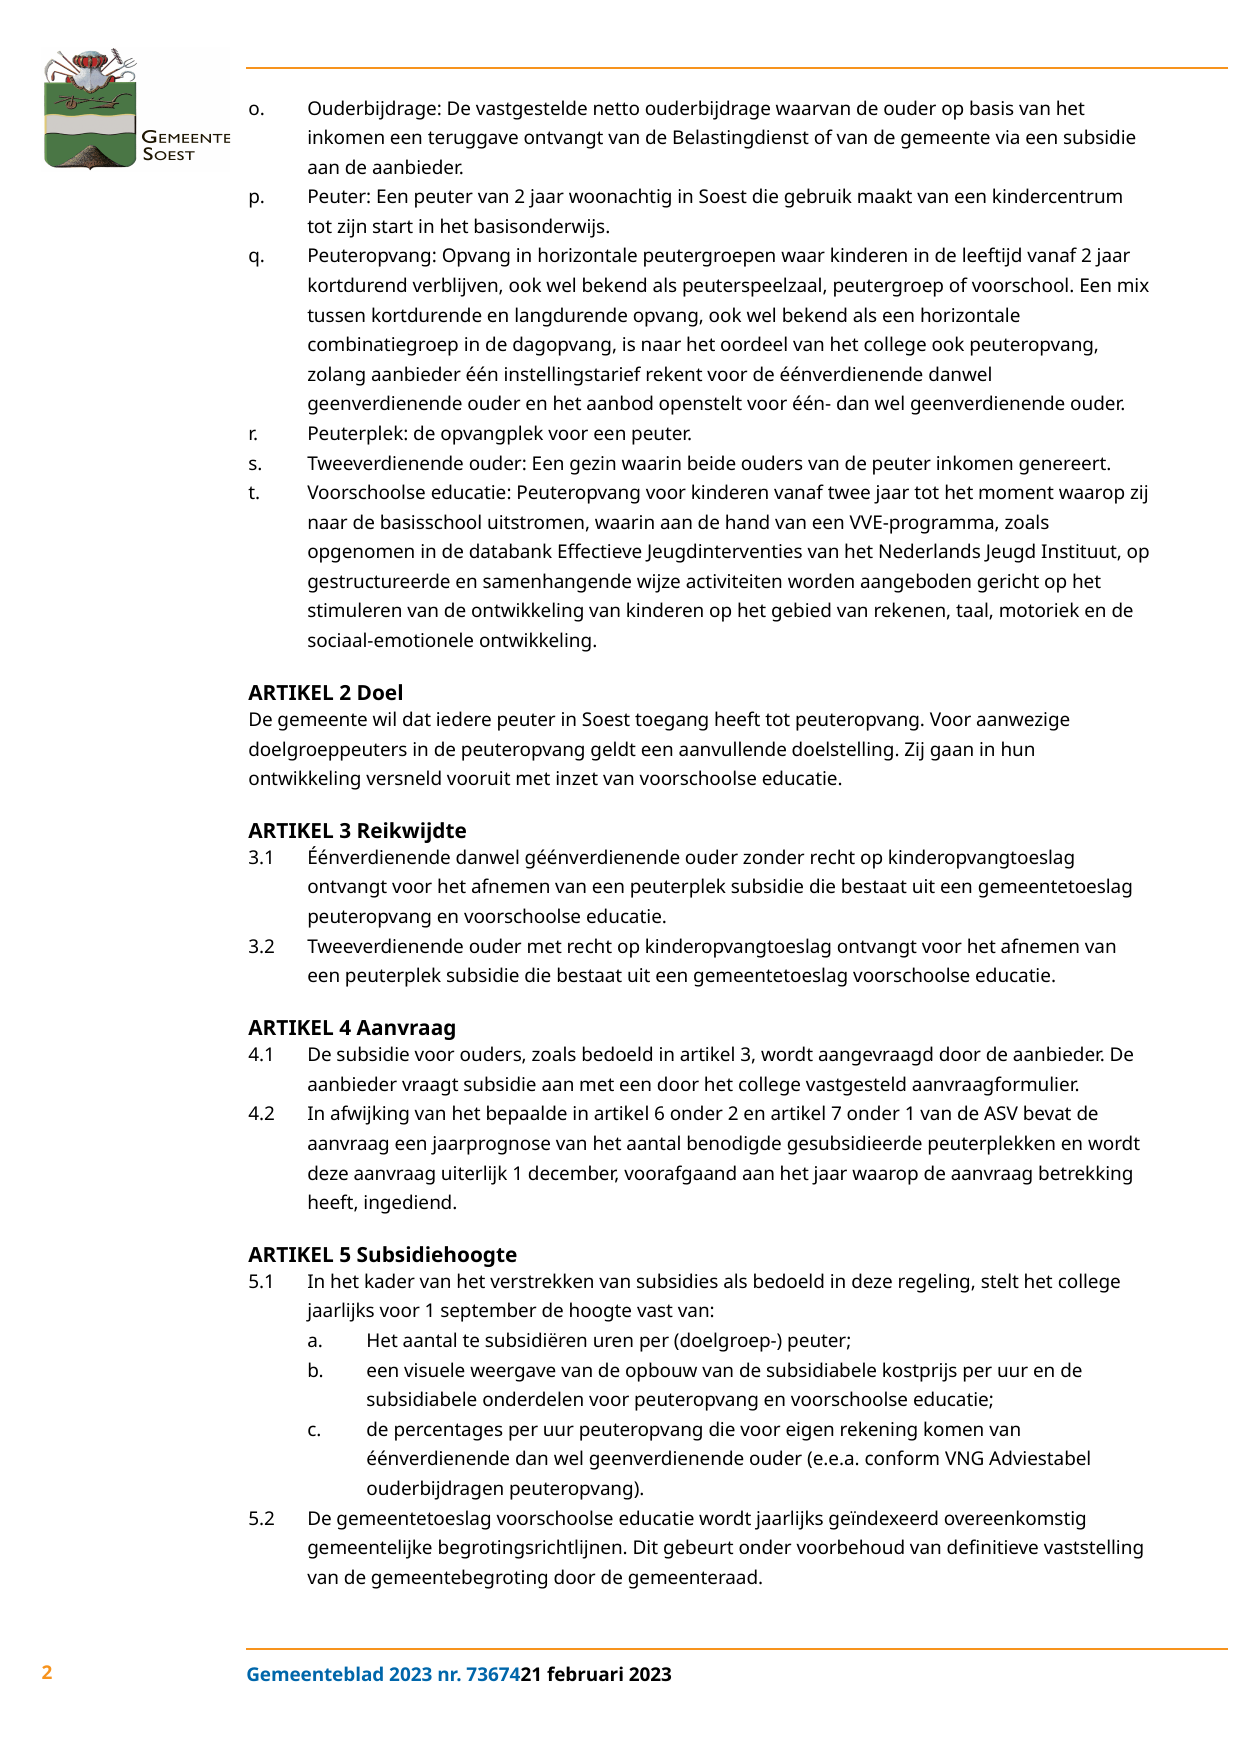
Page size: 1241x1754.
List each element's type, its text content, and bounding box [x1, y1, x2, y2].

list Ouderbijdrage: De vastgestelde netto ouderbijdrage waarvan de ouder op basis van het inkomen een teruggave ontvangt van de Belastingdienst of van de gemeente via een subsidie aan de aanbieder. [248, 95, 1152, 180]
list Tweeverdienende ouder met recht op kinderopvangtoeslag ontvangt voor het afnemen van een peuterplek subsidie die bestaat uit een gemeentetoeslag voorschoolse educatie. [248, 933, 1152, 988]
list De gemeentetoeslag voorschoolse educatie wordt jaarlijks geïndexeerd overeenkomstig gemeentelijke begrotingsrichtlijnen. Dit gebeurt onder voorbehoud van definitieve vaststelling van de gemeentebegroting door de gemeenteraad. [248, 1505, 1152, 1590]
picture [41, 47, 231, 172]
list Éénverdienende danwel géénverdienende ouder zonder recht op kinderopvangtoeslag ontvangt voor het afnemen van een peuterplek subsidie die bestaat uit een gemeentetoeslag peuteropvang en voorschoolse educatie. [248, 844, 1152, 929]
list Het aantal te subsidiëren uren per (doelgroep-) peuter; [307, 1327, 1152, 1353]
text ARTIKEL 4 Aanvraag [248, 1013, 1152, 1041]
list Peuter: Een peuter van 2 jaar woonachtig in Soest die gebruik maakt van een kindercentrum tot zijn start in het basisonderwijs. [248, 183, 1152, 239]
text De gemeente wil dat iedere peuter in Soest toegang heeft tot peuteropvang. Voor aanwezige doelgroeppeuters in de peuteropvang geldt een aanvullende doelstelling. Zij gaan in hun ontwikkeling versneld vooruit met inzet van voorschoolse educatie. [248, 706, 1152, 791]
list De subsidie voor ouders, zoals bedoeld in artikel 3, wordt aangevraagd door de aanbieder. De aanbieder vraagt subsidie aan met een door het college vastgesteld aanvraagformulier. [248, 1041, 1152, 1097]
list Peuteropvang: Opvang in horizontale peutergroepen waar kinderen in de leeftijd vanaf 2 jaar kortdurend verblijven, ook wel bekend als peuterspeelzaal, peutergroep of voorschool. Een mix tussen kortdurende en langdurende opvang, ook wel bekend als een horizontale combinatiegroep in de dagopvang, is naar het oordeel van het college ook peuteropvang, zolang aanbieder één instellingstarief rekent voor de éénverdienende danwel geenverdienende ouder en het aanbod openstelt voor één- dan wel geenverdienende ouder. [248, 243, 1152, 416]
list Peuterplek: de opvangplek voor een peuter. [248, 420, 1152, 446]
list een visuele weergave van de opbouw van de subsidiabele kostprijs per uur en de subsidiabele onderdelen voor peuteropvang en voorschoolse educatie; [307, 1357, 1152, 1412]
text ARTIKEL 5 Subsidiehoogte [248, 1240, 1152, 1268]
list Voorschoolse educatie: Peuteropvang voor kinderen vanaf twee jaar tot het moment waarop zij naar de basisschool uitstromen, waarin aan de hand van een VVE-programma, zoals opgenomen in de databank Effectieve Jeugdinterventies van het Nederlands Jeugd Instituut, op gestructureerde en samenhangende wijze activiteiten worden aangeboden gericht op het stimuleren van de ontwikkeling van kinderen op het gebied van rekenen, taal, motoriek en de sociaal-emotionele ontwikkeling. [248, 479, 1152, 653]
text ARTIKEL 3 Reikwijdte [248, 816, 1152, 844]
list In afwijking van het bepaalde in artikel 6 onder 2 en artikel 7 onder 1 van de ASV bevat de aanvraag een jaarprognose van het aantal benodigde gesubsidieerde peuterplekken en wordt deze aanvraag uiterlijk 1 december, voorafgaand aan het jaar waarop de aanvraag betrekking heeft, ingediend. [248, 1101, 1152, 1215]
list In het kader van het verstrekken van subsidies als bedoeld in deze regeling, stelt het college jaarlijks voor 1 september de hoogte vast van: [248, 1268, 1152, 1323]
list Tweeverdienende ouder: Een gezin waarin beide ouders van de peuter inkomen genereert. [248, 450, 1152, 476]
list de percentages per uur peuteropvang die voor eigen rekening komen van éénverdienende dan wel geenverdienende ouder (e.e.a. conform VNG Adviestabel ouderbijdragen peuteropvang). [307, 1416, 1152, 1501]
text ARTIKEL 2 Doel [248, 678, 1152, 706]
